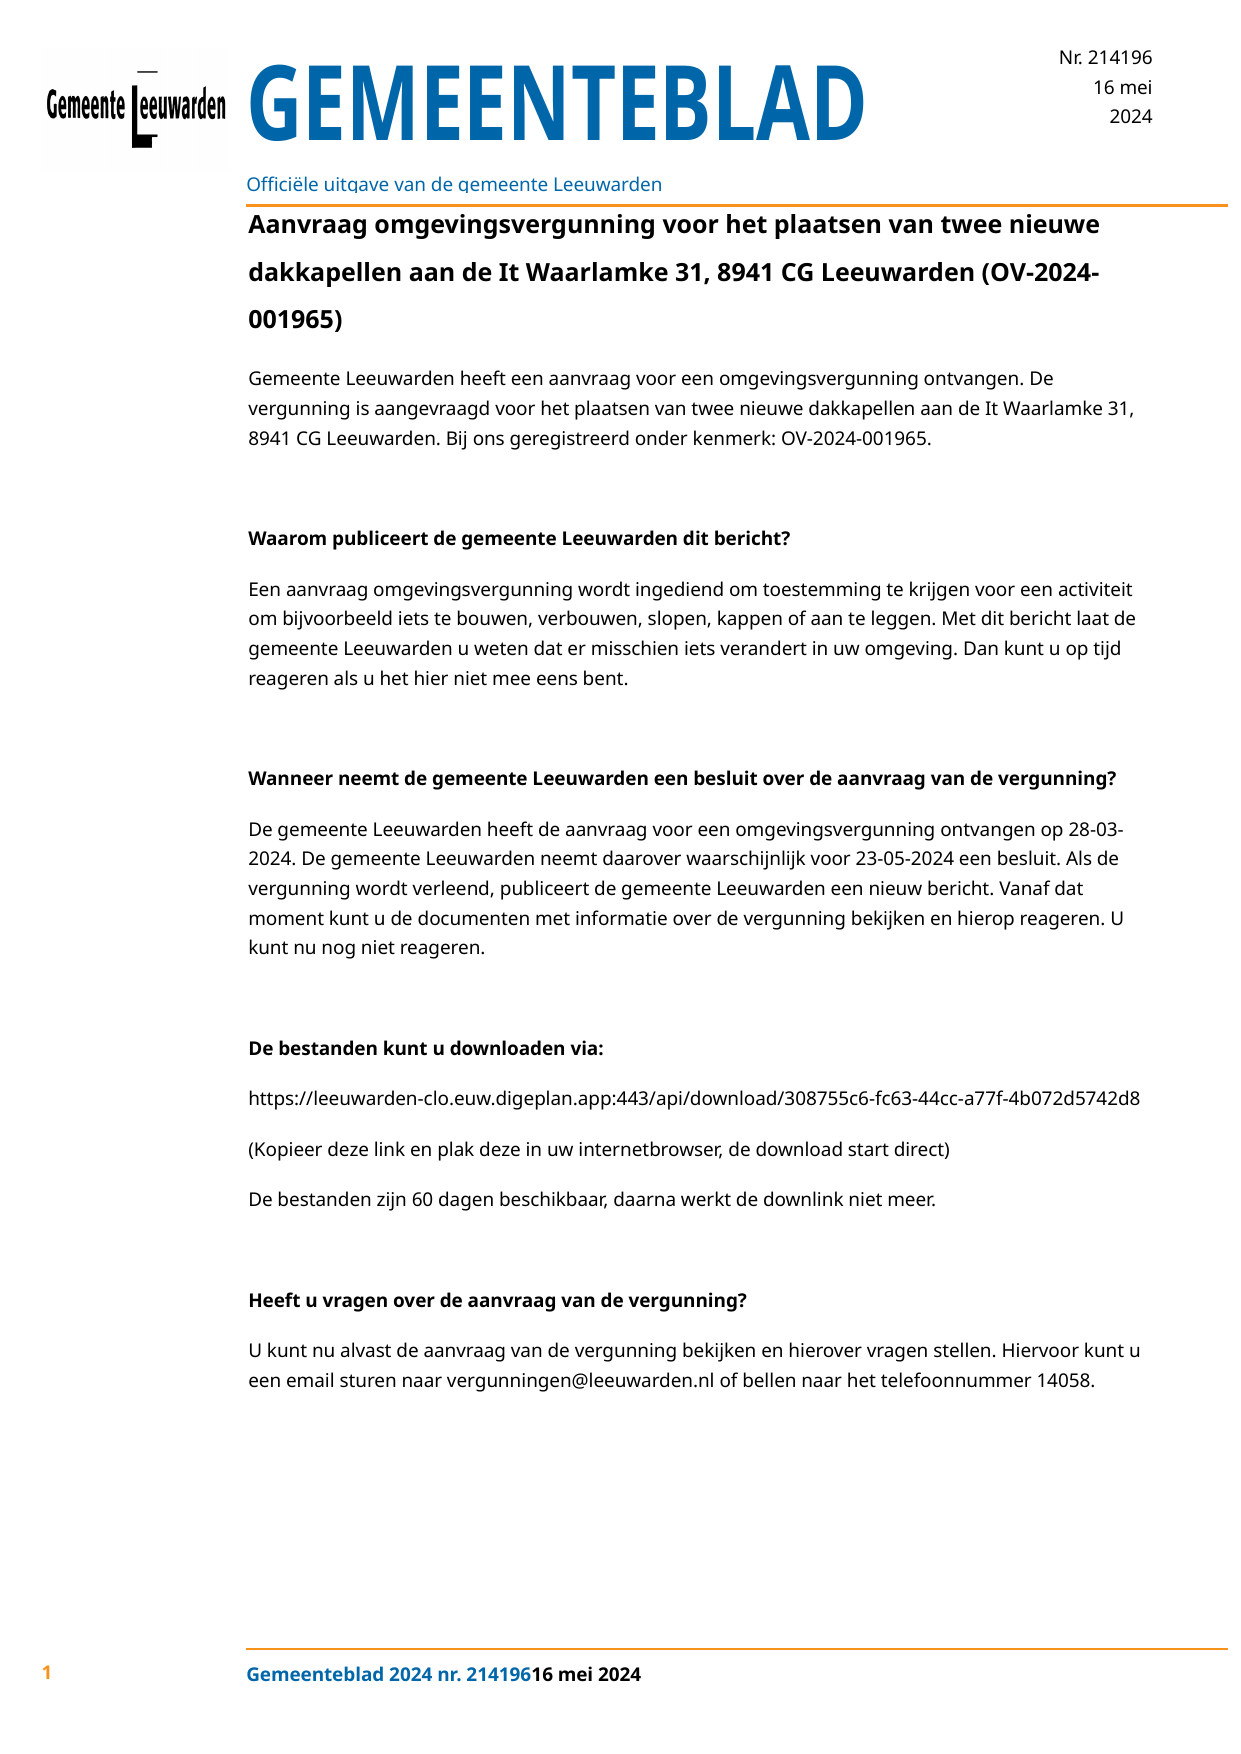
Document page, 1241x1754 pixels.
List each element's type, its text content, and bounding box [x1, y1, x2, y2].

text https://leeuwarden-clo.euw.digeplan.app:443/api/download/308755c6-fc63-44cc-a77f-4b072d5742d8 [248, 1086, 1152, 1111]
text Een aanvraag omgevingsvergunning wordt ingediend om toestemming te krijgen voor een activiteit om bijvoorbeeld iets te bouwen, verbouwen, slopen, kappen of aan te leggen. Met dit bericht laat de gemeente Leeuwarden u weten dat er misschien iets verandert in uw omgeving. Dan kunt u op tijd reageren als u het hier niet mee eens bent. [248, 576, 1152, 690]
text Gemeente Leeuwarden heeft een aanvraag voor een omgevingsvergunning ontvangen. De vergunning is aangevraagd voor het plaatsen van twee nieuwe dakkapellen aan de It Waarlamke 31, 8941 CG Leeuwarden. Bij ons geregistreerd onder kenmerk: OV-2024-001965. [248, 366, 1152, 450]
text (Kopieer deze link en plak deze in uw internetbrowser, de download start direct) [248, 1136, 1152, 1162]
text De gemeente Leeuwarden heeft de aanvraag voor een omgevingsvergunning ontvangen op 28-03-2024. De gemeente Leeuwarden neemt daarover waarschijnlijk voor 23-05-2024 een besluit. Als de vergunning wordt verleend, publiceert de gemeente Leeuwarden een nieuw bericht. Vanaf dat moment kunt u de documenten met informatie over de vergunning bekijken en hierop reageren. U kunt nu nog niet reageren. [248, 816, 1152, 960]
picture [41, 47, 231, 172]
text Wanneer neemt de gemeente Leeuwarden een besluit over de aanvraag van de vergunning? [248, 766, 1152, 791]
text Aanvraag omgevingsvergunning voor het plaatsen van twee nieuwe dakkapellen aan de It Waarlamke 31, 8941 CG Leeuwarden (OV-2024-001965) [248, 207, 1152, 336]
text U kunt nu alvast de aanvraag van de vergunning bekijken en hierover vragen stellen. Hiervoor kunt u een email sturen naar vergunningen@leeuwarden.nl of bellen naar het telefoonnummer 14058. [248, 1338, 1152, 1393]
text Heeft u vragen over de aanvraag van de vergunning? [248, 1287, 1152, 1313]
text De bestanden zijn 60 dagen beschikbaar, daarna werkt de downlink niet meer. [248, 1186, 1152, 1212]
text Waarom publiceert de gemeente Leeuwarden dit bericht? [248, 526, 1152, 551]
text De bestanden kunt u downloaden via: [248, 1035, 1152, 1061]
